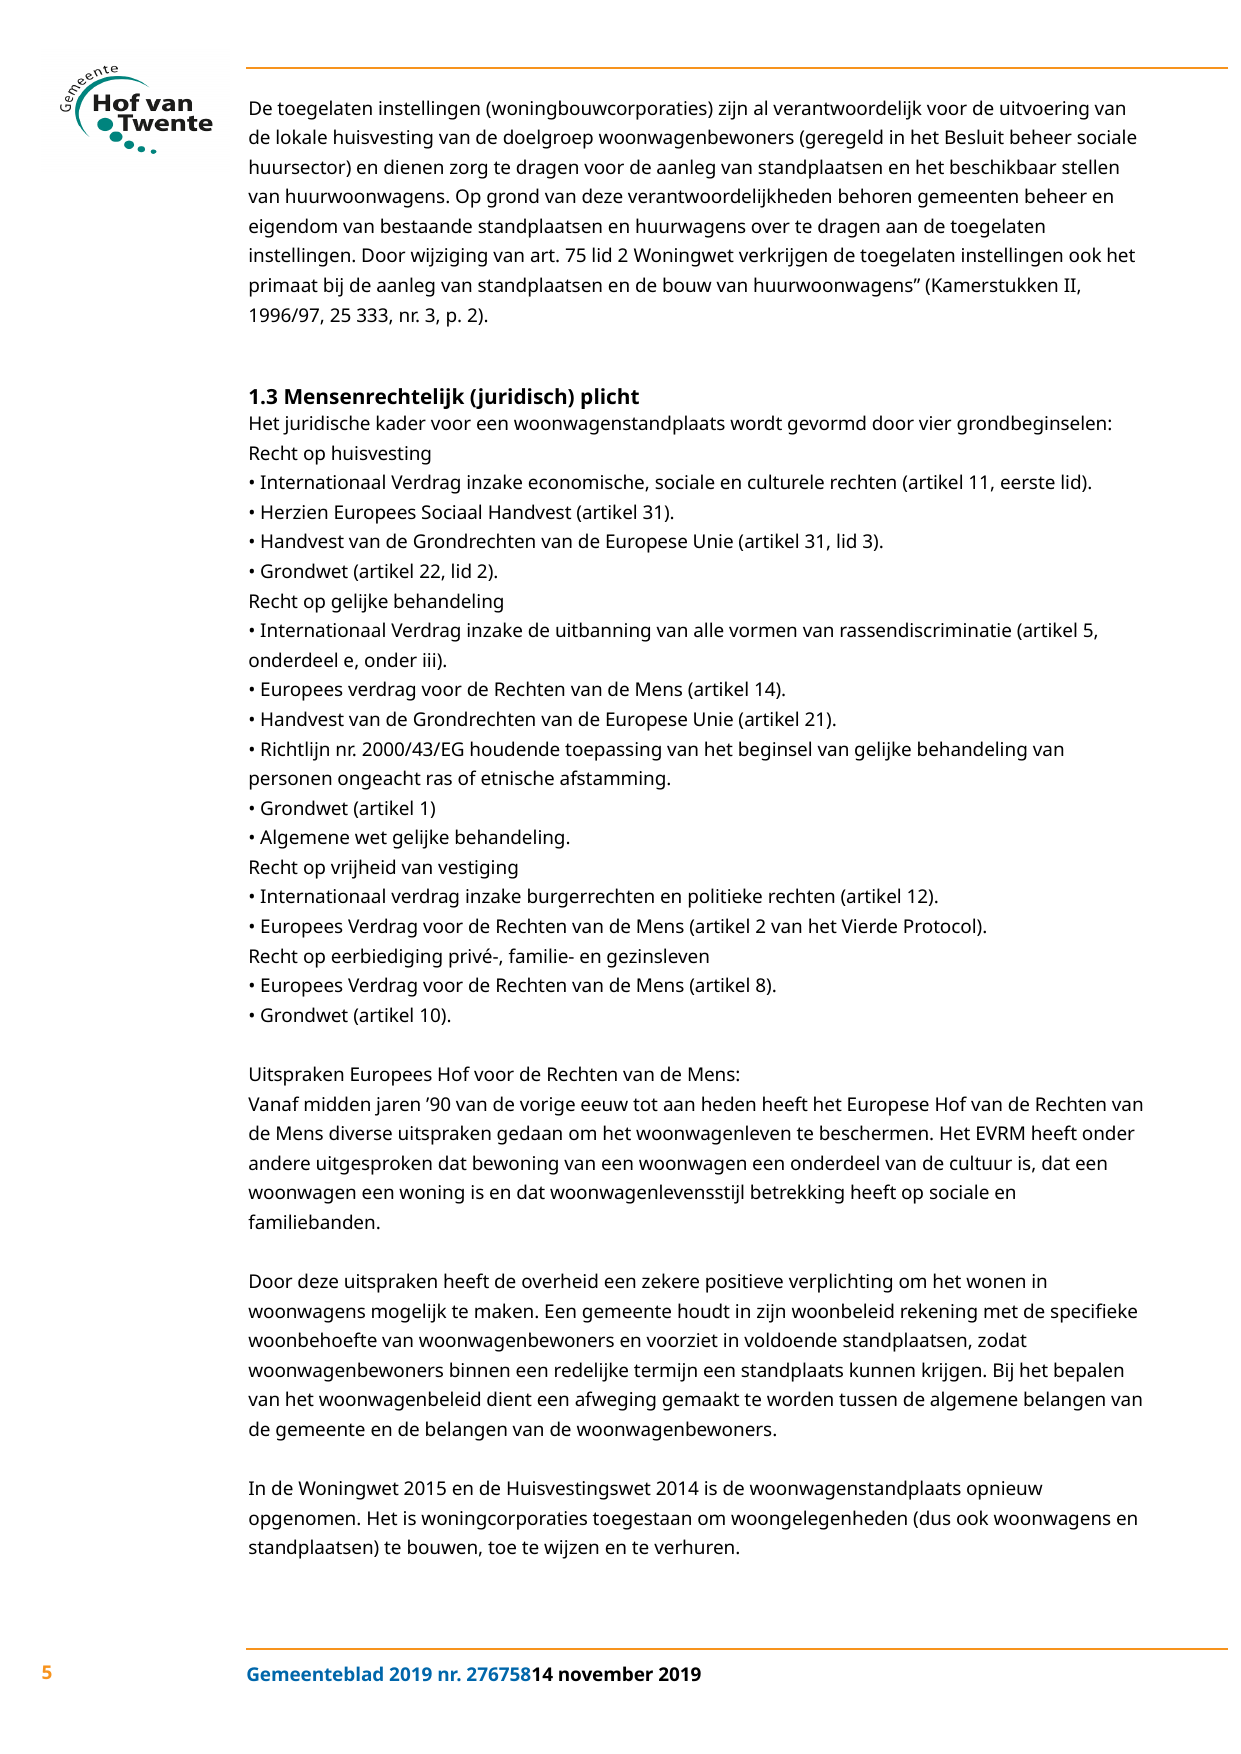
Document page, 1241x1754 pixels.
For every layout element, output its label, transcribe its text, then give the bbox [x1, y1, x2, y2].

text • Europees Verdrag voor de Rechten van de Mens (artikel 8). [248, 972, 1152, 998]
text • Europees verdrag voor de Rechten van de Mens (artikel 14). [248, 677, 1152, 702]
text • Grondwet (artikel 22, lid 2). [248, 558, 1152, 584]
text In de Woningwet 2015 en de Huisvestingswet 2014 is de woonwagenstandplaats opnieuw opgenomen. Het is woningcorporaties toegestaan om woongelegenheden (dus ook woonwagens en standplaatsen) te bouwen, toe te wijzen en te verhuren. [248, 1475, 1152, 1560]
text • Europees Verdrag voor de Rechten van de Mens (artikel 2 van het Vierde Protocol). [248, 913, 1152, 939]
text • Richtlijn nr. 2000/43/EG houdende toepassing van het beginsel van gelijke behandeling van personen ongeacht ras of etnische afstamming. [248, 736, 1152, 791]
text Recht op vrijheid van vestiging [248, 854, 1152, 880]
text Recht op huisvesting [248, 440, 1152, 466]
text Recht op gelijke behandeling [248, 588, 1152, 613]
text • Grondwet (artikel 1) [248, 795, 1152, 821]
text • Herzien Europees Sociaal Handvest (artikel 31). [248, 499, 1152, 525]
text Het juridische kader voor een woonwagenstandplaats wordt gevormd door vier grondbeginselen: [248, 410, 1152, 436]
text 1.3 Mensenrechtelijk (juridisch) plicht [248, 382, 1152, 410]
picture [41, 47, 231, 172]
text • Internationaal Verdrag inzake de uitbanning van alle vormen van rassendiscriminatie (artikel 5, onderdeel e, onder iii). [248, 617, 1152, 673]
text • Grondwet (artikel 10). [248, 1002, 1152, 1028]
text Door deze uitspraken heeft de overheid een zekere positieve verplichting om het wonen in woonwagens mogelijk te maken. Een gemeente houdt in zijn woonbeleid rekening met de specifieke woonbehoefte van woonwagenbewoners en voorziet in voldoende standplaatsen, zodat woonwagenbewoners binnen een redelijke termijn een standplaats kunnen krijgen. Bij het bepalen van het woonwagenbeleid dient een afweging gemaakt te worden tussen de algemene belangen van de gemeente en de belangen van de woonwagenbewoners. [248, 1268, 1152, 1442]
text De toegelaten instellingen (woningbouwcorporaties) zijn al verantwoordelijk voor de uitvoering van de lokale huisvesting van de doelgroep woonwagenbewoners (geregeld in het Besluit beheer sociale huursector) en dienen zorg te dragen voor de aanleg van standplaatsen en het beschikbaar stellen van huurwoonwagens. Op grond van deze verantwoordelijkheden behoren gemeenten beheer en eigendom van bestaande standplaatsen en huurwagens over te dragen aan de toegelaten instellingen. Door wijziging van art. 75 lid 2 Woningwet verkrijgen de toegelaten instellingen ook het primaat bij de aanleg van standplaatsen en de bouw van huurwoonwagens” (Kamerstukken II, 1996/97, 25 333, nr. 3, p. 2). [248, 95, 1152, 328]
text • Handvest van de Grondrechten van de Europese Unie (artikel 31, lid 3). [248, 529, 1152, 554]
text Uitspraken Europees Hof voor de Rechten van de Mens: [248, 1061, 1152, 1087]
text Vanaf midden jaren ’90 van de vorige eeuw tot aan heden heeft het Europese Hof van de Rechten van de Mens diverse uitspraken gedaan om het woonwagenleven te beschermen. Het EVRM heeft onder andere uitgesproken dat bewoning van een woonwagen een onderdeel van de cultuur is, dat een woonwagen een woning is en dat woonwagenlevensstijl betrekking heeft op sociale en familiebanden. [248, 1091, 1152, 1235]
text • Internationaal verdrag inzake burgerrechten en politieke rechten (artikel 12). [248, 884, 1152, 909]
text • Algemene wet gelijke behandeling. [248, 824, 1152, 850]
text • Internationaal Verdrag inzake economische, sociale en culturele rechten (artikel 11, eerste lid). [248, 469, 1152, 495]
text Recht op eerbiediging privé-, familie- en gezinsleven [248, 943, 1152, 968]
text • Handvest van de Grondrechten van de Europese Unie (artikel 21). [248, 706, 1152, 732]
